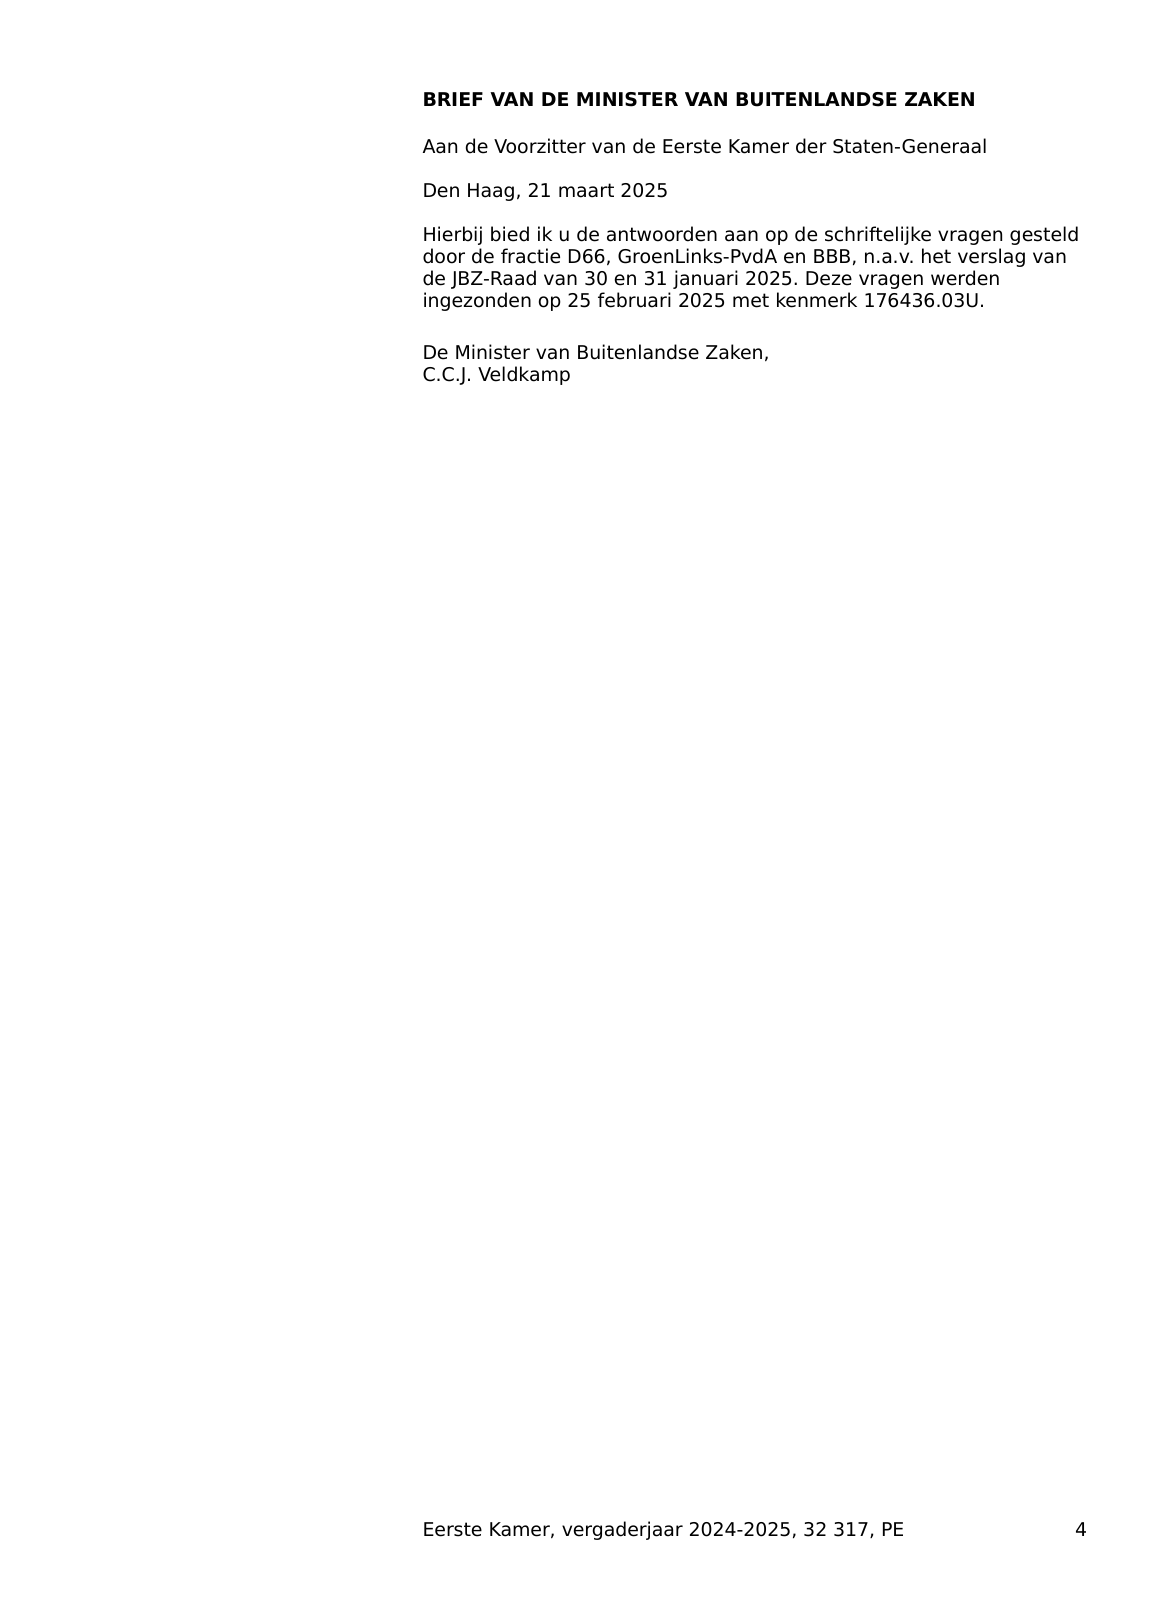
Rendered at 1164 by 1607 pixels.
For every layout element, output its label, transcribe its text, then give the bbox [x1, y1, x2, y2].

text De Minister van Buitenlandse Zaken, C.C.J. Veldkamp [422, 342, 1087, 386]
text Aan de Voorzitter van de Eerste Kamer der Staten-Generaal [422, 136, 1087, 158]
text Den Haag, 21 maart 2025 [422, 180, 1087, 202]
text Hierbij bied ik u de antwoorden aan op de schriftelijke vragen gesteld door de fractie D66, GroenLinks-PvdA en BBB, n.a.v. het verslag van de JBZ-Raad van 30 en 31 januari 2025. Deze vragen werden ingezonden op 25 februari 2025 met kenmerk 176436.03U. [422, 224, 1087, 312]
subtitle BRIEF VAN DE MINISTER VAN BUITENLANDSE ZAKEN [422, 89, 1087, 111]
